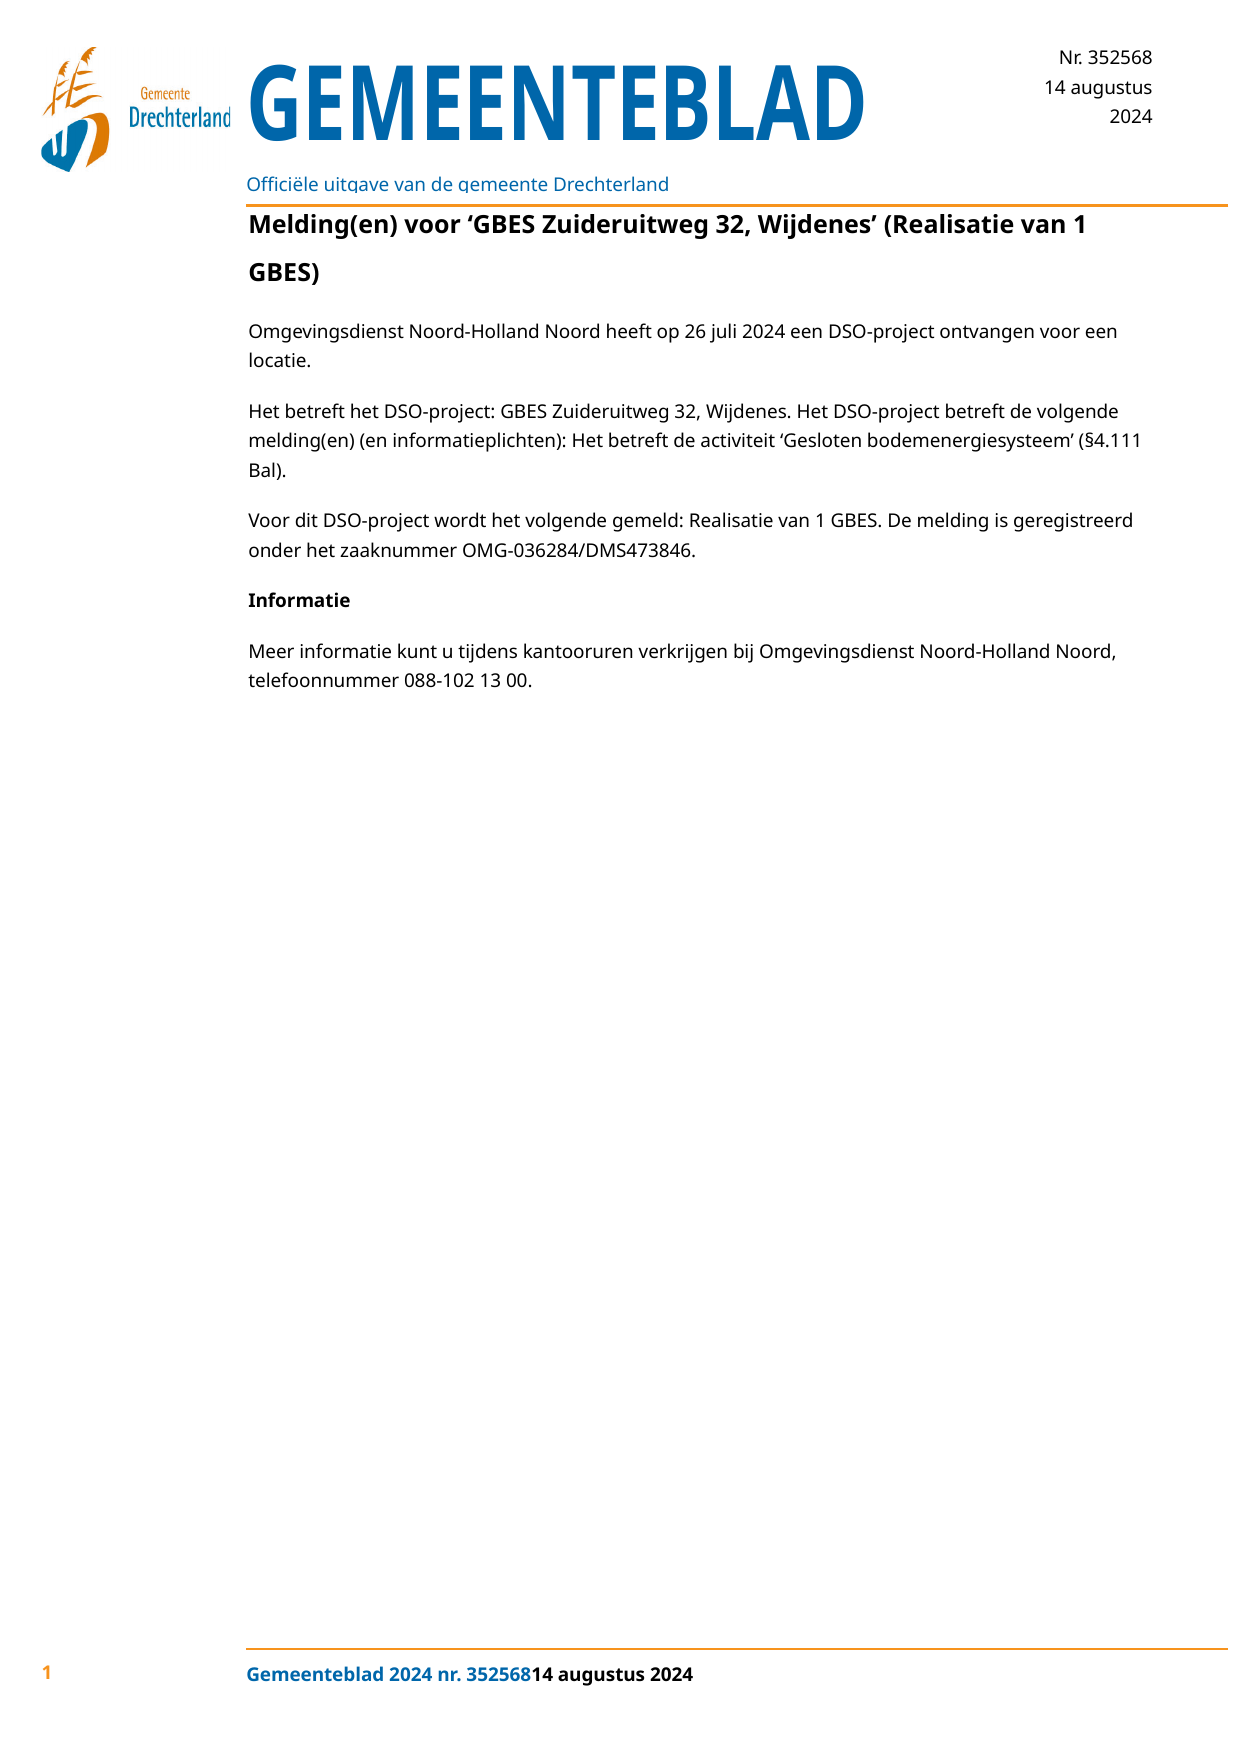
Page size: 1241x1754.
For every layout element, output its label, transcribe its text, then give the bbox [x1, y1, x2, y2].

text Omgevingsdienst Noord-Holland Noord heeft op 26 juli 2024 een DSO-project ontvangen voor een locatie. [248, 318, 1152, 373]
text Melding(en) voor ‘GBES Zuideruitweg 32, Wijdenes’ (Realisatie van 1 GBES) [248, 207, 1152, 288]
text Voor dit DSO-project wordt het volgende gemeld: Realisatie van 1 GBES. De melding is geregistreerd onder het zaaknummer OMG-036284/DMS473846. [248, 507, 1152, 563]
picture [226, 115, 231, 124]
picture [41, 158, 64, 172]
picture [41, 47, 231, 172]
text Het betreft het DSO-project: GBES Zuideruitweg 32, Wijdenes. Het DSO-project betreft de volgende melding(en) (en informatieplichten): Het betreft de activiteit ‘Gesloten bodemenergiesysteem’ (§4.111 Bal). [248, 398, 1152, 483]
text Meer informatie kunt u tijdens kantooruren verkrijgen bij Omgevingsdienst Noord-Holland Noord, telefoonnummer 088-102 13 00. [248, 638, 1152, 693]
text Informatie [248, 587, 1152, 613]
